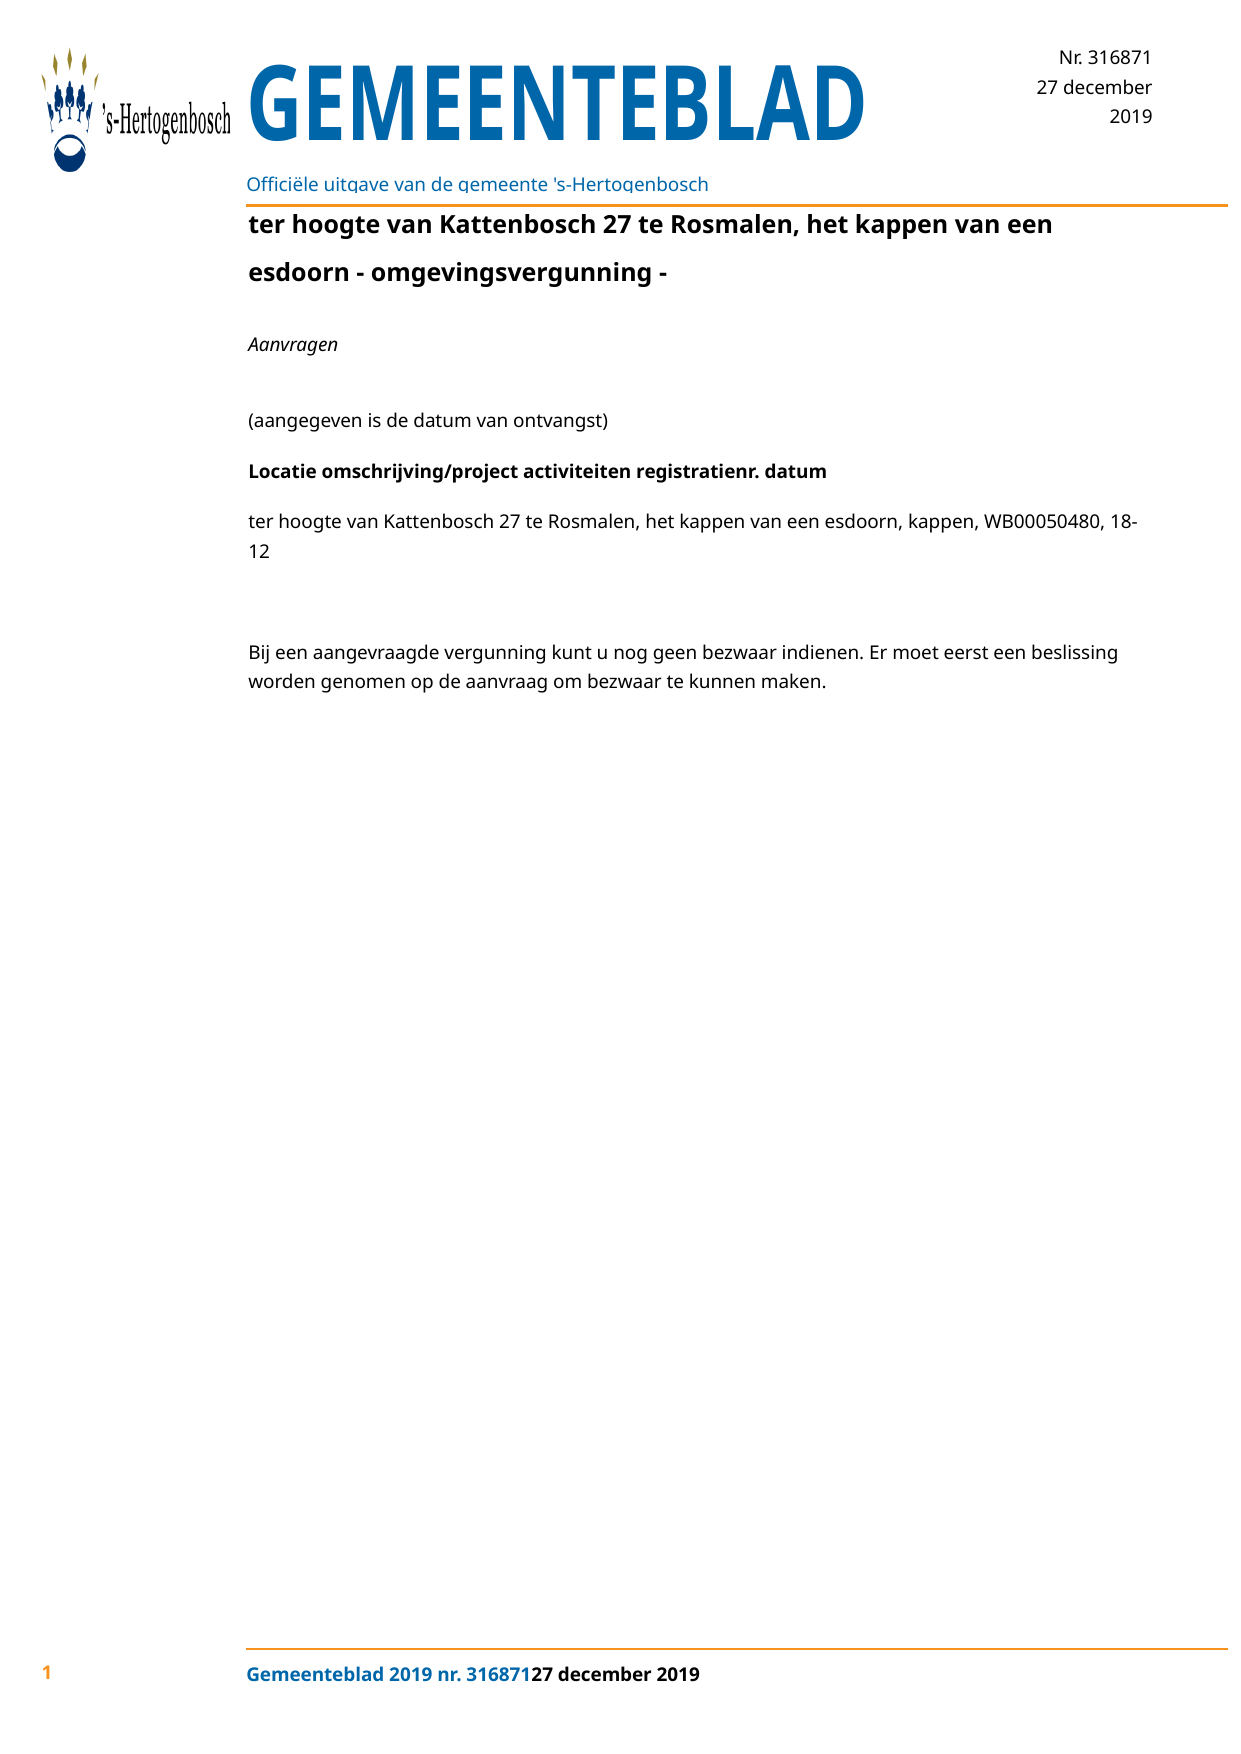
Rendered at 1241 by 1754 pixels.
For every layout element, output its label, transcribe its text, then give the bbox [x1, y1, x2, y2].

text Aanvragen [248, 331, 1152, 357]
picture [41, 47, 231, 172]
text Locatie omschrijving/project activiteiten registratienr. datum [248, 458, 1152, 484]
text ter hoogte van Kattenbosch 27 te Rosmalen, het kappen van een esdoorn, kappen, WB00050480, 18-12 [248, 508, 1152, 564]
text Bij een aangevraagde vergunning kunt u nog geen bezwaar indienen. Er moet eerst een beslissing worden genomen op de aanvraag om bezwaar te kunnen maken. [248, 639, 1152, 694]
text (aangegeven is de datum van ontvangst) [248, 408, 1152, 433]
text ter hoogte van Kattenbosch 27 te Rosmalen, het kappen van een esdoorn - omgevingsvergunning - [248, 207, 1152, 288]
